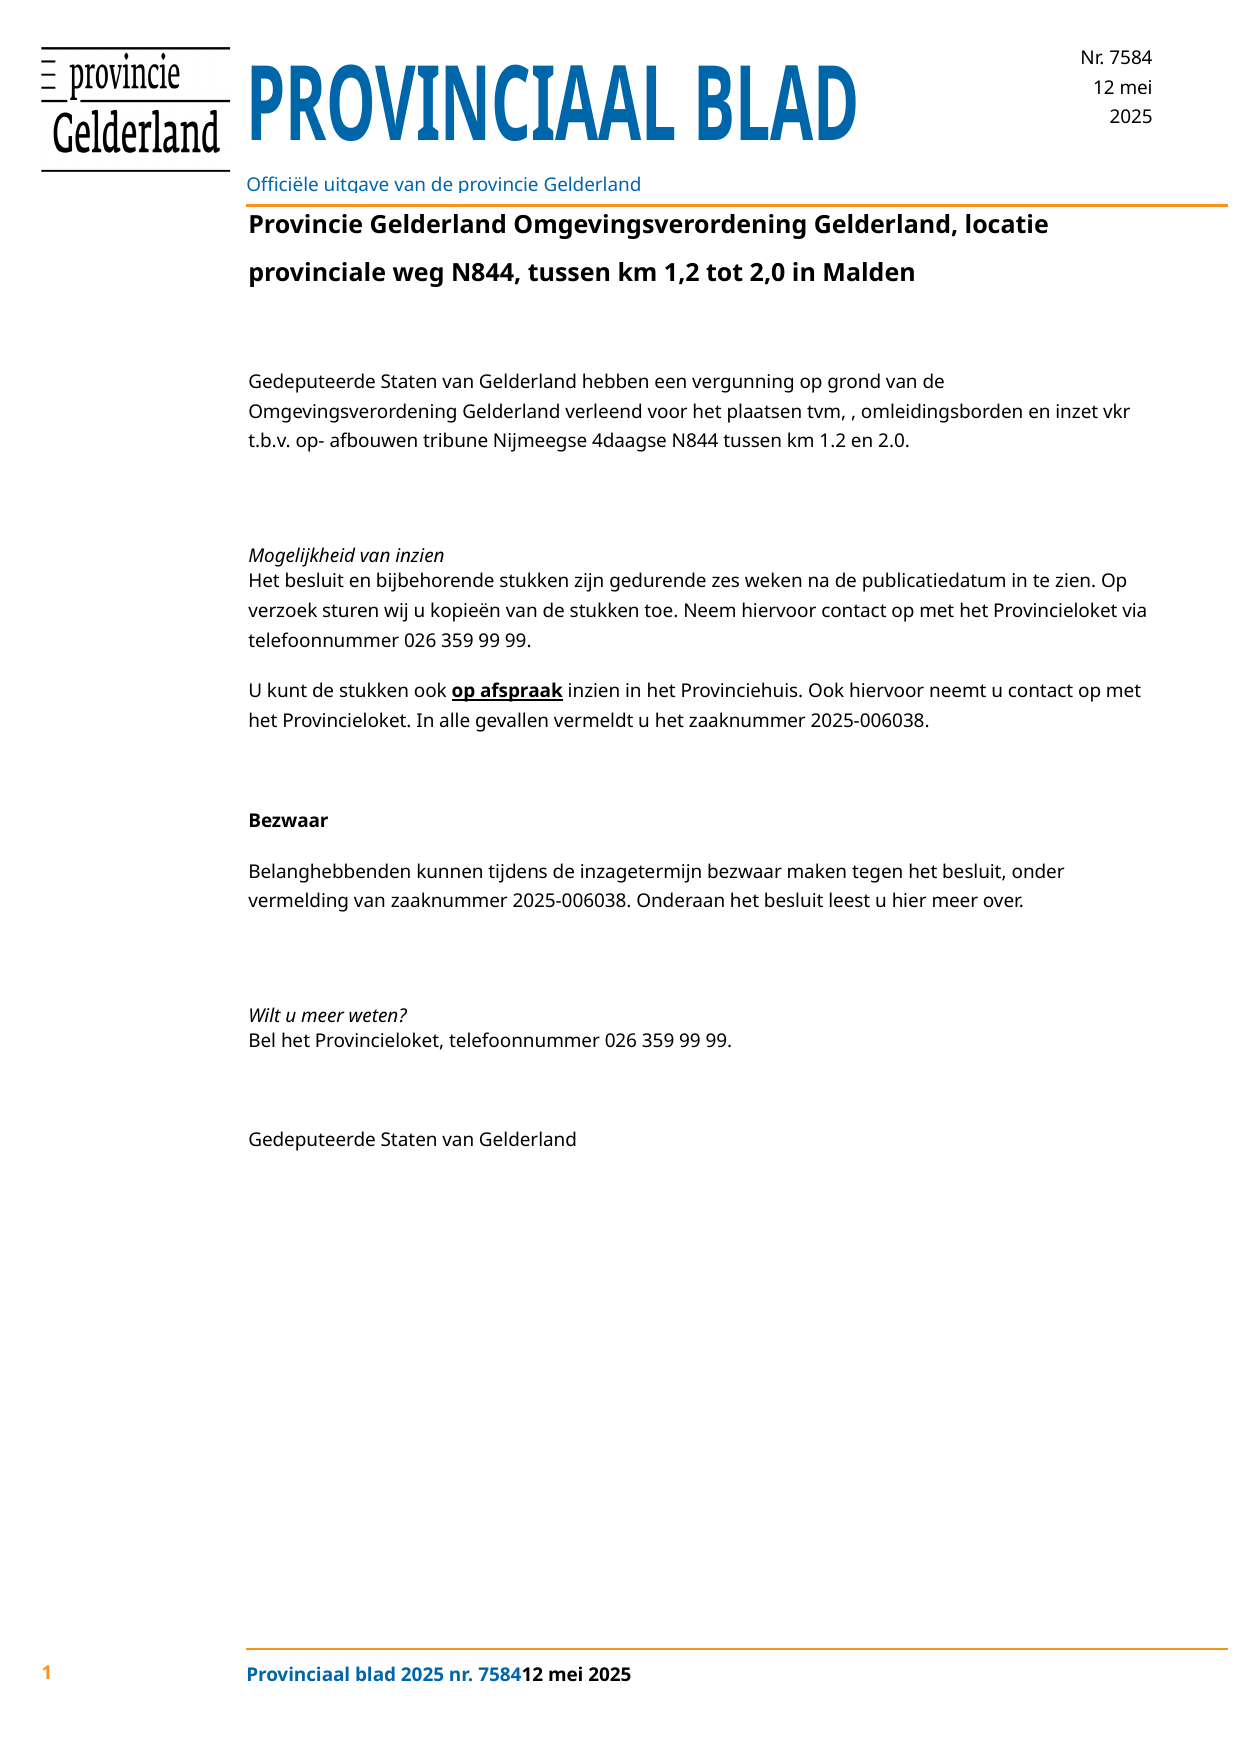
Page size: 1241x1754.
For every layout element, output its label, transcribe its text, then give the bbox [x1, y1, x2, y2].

text Wilt u meer weten? [248, 1002, 1152, 1028]
text Mogelijkheid van inzien [248, 542, 1152, 568]
text U kunt de stukken ook op afspraak inzien in het Provinciehuis. Ook hiervoor neemt u contact op met het Provincieloket. In alle gevallen vermeldt u het zaaknummer 2025-006038. [248, 677, 1152, 732]
text Bezwaar [248, 808, 1152, 833]
text Provincie Gelderland Omgevingsverordening Gelderland, locatie provinciale weg N844, tussen km 1,2 tot 2,0 in Malden [248, 207, 1152, 288]
text Gedeputeerde Staten van Gelderland hebben een vergunning op grond van de Omgevingsverordening Gelderland verleend voor het plaatsen tvm, , omleidingsborden en inzet vkr t.b.v. op- afbouwen tribune Nijmeegse 4daagse N844 tussen km 1.2 en 2.0. [248, 368, 1152, 453]
text Gedeputeerde Staten van Gelderland [248, 1126, 1152, 1152]
text Bel het Provincieloket, telefoonnummer 026 359 99 99. [248, 1028, 1152, 1053]
picture [41, 47, 231, 172]
text Het besluit en bijbehorende stukken zijn gedurende zes weken na de publicatiedatum in te zien. Op verzoek sturen wij u kopieën van de stukken toe. Neem hiervoor contact op met het Provincieloket via telefoonnummer 026 359 99 99. [248, 568, 1152, 652]
text Belanghebbenden kunnen tijdens de inzagetermijn bezwaar maken tegen het besluit, onder vermelding van zaaknummer 2025-006038. Onderaan het besluit leest u hier meer over. [248, 858, 1152, 913]
